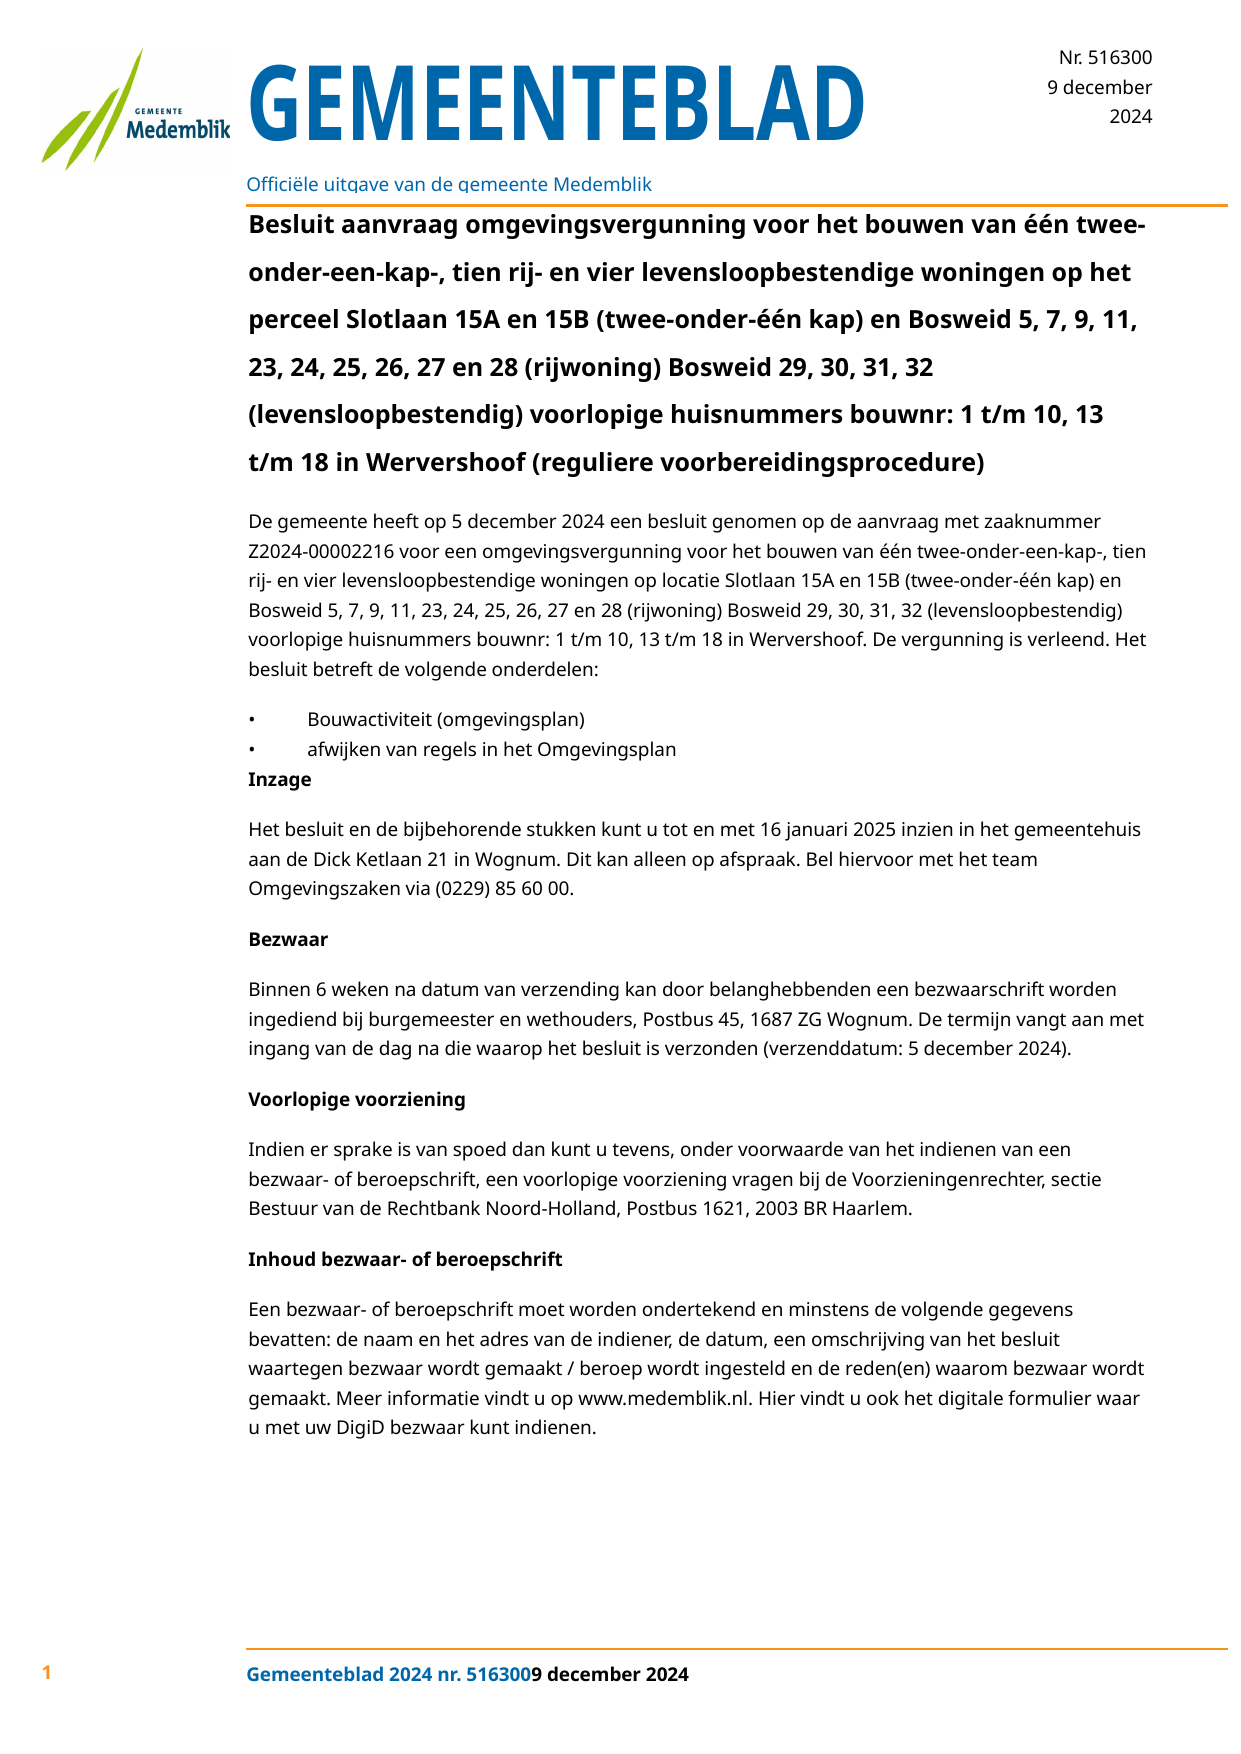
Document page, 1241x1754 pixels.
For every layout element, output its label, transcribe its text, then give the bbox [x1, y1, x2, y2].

text Het besluit en de bijbehorende stukken kunt u tot en met 16 januari 2025 inzien in het gemeentehuis aan de Dick Ketlaan 21 in Wognum. Dit kan alleen op afspraak. Bel hiervoor met het team Omgevingszaken via (0229) 85 60 00. [248, 816, 1152, 901]
text Indien er sprake is van spoed dan kunt u tevens, onder voorwaarde van het indienen van een bezwaar- of beroepschrift, een voorlopige voorziening vragen bij de Voorzieningenrechter, sectie Bestuur van de Rechtbank Noord-Holland, Postbus 1621, 2003 BR Haarlem. [248, 1136, 1152, 1221]
text Een bezwaar- of beroepschrift moet worden ondertekend en minstens de volgende gegevens bevatten: de naam en het adres van de indiener, de datum, een omschrijving van het besluit waartegen bezwaar wordt gemaakt / beroep wordt ingesteld en de reden(en) waarom bezwaar wordt gemaakt. Meer informatie vindt u op www.medemblik.nl. Hier vindt u ook het digitale formulier waar u met uw DigiD bezwaar kunt indienen. [248, 1296, 1152, 1440]
picture [41, 47, 231, 172]
text Bezwaar [248, 926, 1152, 952]
text Inhoud bezwaar- of beroepschrift [248, 1246, 1152, 1272]
text De gemeente heeft op 5 december 2024 een besluit genomen op de aanvraag met zaaknummer Z2024-00002216 voor een omgevingsvergunning voor het bouwen van één twee-onder-een-kap-, tien rij- en vier levensloopbestendige woningen op locatie Slotlaan 15A en 15B (twee-onder-één kap) en Bosweid 5, 7, 9, 11, 23, 24, 25, 26, 27 en 28 (rijwoning) Bosweid 29, 30, 31, 32 (levensloopbestendig) voorlopige huisnummers bouwnr: 1 t/m 10, 13 t/m 18 in Wervershoof. De vergunning is verleend. Het besluit betreft de volgende onderdelen: [248, 508, 1152, 682]
text Inzage [248, 766, 1152, 792]
text Voorlopige voorziening [248, 1086, 1152, 1112]
list Bouwactiviteit (omgevingsplan) [248, 707, 1152, 732]
text Besluit aanvraag omgevingsvergunning voor het bouwen van één twee-onder-een-kap-, tien rij- en vier levensloopbestendige woningen op het perceel Slotlaan 15A en 15B (twee-onder-één kap) en Bosweid 5, 7, 9, 11, 23, 24, 25, 26, 27 en 28 (rijwoning) Bosweid 29, 30, 31, 32 (levensloopbestendig) voorlopige huisnummers bouwnr: 1 t/m 10, 13 t/m 18 in Wervershoof (reguliere voorbereidingsprocedure) [248, 207, 1152, 479]
list afwijken van regels in het Omgevingsplan [248, 736, 1152, 762]
text Binnen 6 weken na datum van verzending kan door belanghebbenden een bezwaarschrift worden ingediend bij burgemeester en wethouders, Postbus 45, 1687 ZG Wognum. De termijn vangt aan met ingang van de dag na die waarop het besluit is verzonden (verzenddatum: 5 december 2024). [248, 976, 1152, 1061]
